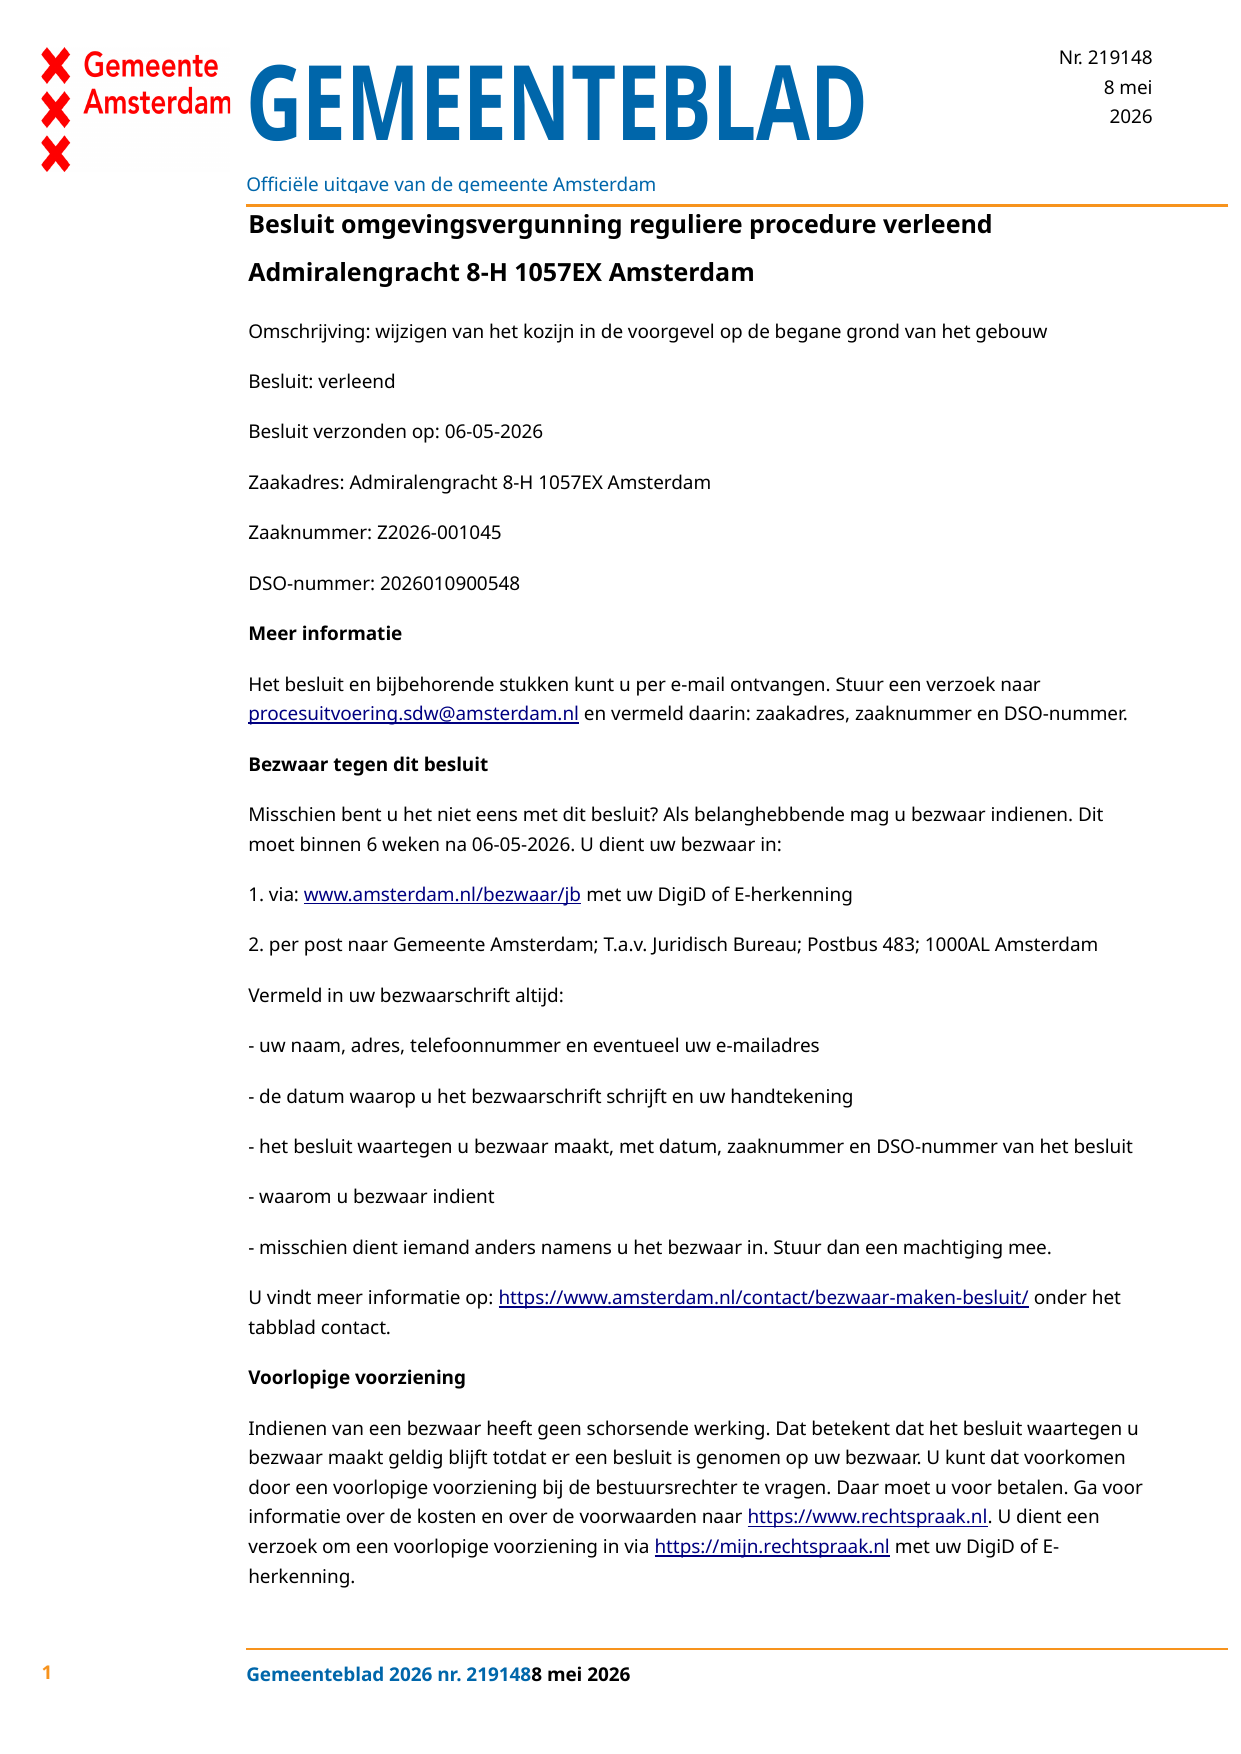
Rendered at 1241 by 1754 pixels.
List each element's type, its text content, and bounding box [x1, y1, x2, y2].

text - de datum waarop u het bezwaarschrift schrijft en uw handtekening [248, 1083, 1152, 1109]
text - misschien dient iemand anders namens u het bezwaar in. Stuur dan een machtiging mee. [248, 1234, 1152, 1260]
text Het besluit en bijbehorende stukken kunt u per e-mail ontvangen. Stuur een verzoek naar procesuitvoering.sdw@amsterdam.nl en vermeld daarin: zaakadres, zaaknummer en DSO-nummer. [248, 671, 1152, 726]
text DSO-nummer: 2026010900548 [248, 570, 1152, 596]
text Vermeld in uw bezwaarschrift altijd: [248, 982, 1152, 1008]
text Bezwaar tegen dit besluit [248, 751, 1152, 777]
text 1. via: www.amsterdam.nl/bezwaar/jb met uw DigiD of E-herkenning [248, 881, 1152, 907]
text Besluit verzonden op: 06-05-2026 [248, 419, 1152, 444]
text Zaakadres: Admiralengracht 8-H 1057EX Amsterdam [248, 469, 1152, 495]
text Indienen van een bezwaar heeft geen schorsende werking. Dat betekent dat het besluit waartegen u bezwaar maakt geldig blijft totdat er een besluit is genomen op uw bezwaar. U kunt dat voorkomen door een voorlopige voorziening bij de bestuursrechter te vragen. Daar moet u voor betalen. Ga voor informatie over de kosten en over de voorwaarden naar https://www.rechtspraak.nl. U dient een verzoek om een voorlopige voorziening in via https://mijn.rechtspraak.nl met uw DigiD of E-herkenning. [248, 1415, 1152, 1589]
text Meer informatie [248, 620, 1152, 646]
text Besluit omgevingsvergunning reguliere procedure verleend Admiralengracht 8-H 1057EX Amsterdam [248, 207, 1152, 288]
text Besluit: verleend [248, 368, 1152, 394]
text U vindt meer informatie op: https://www.amsterdam.nl/contact/bezwaar-maken-besluit/ onder het tabblad contact. [248, 1284, 1152, 1340]
text - waarom u bezwaar indient [248, 1184, 1152, 1209]
text Omschrijving: wijzigen van het kozijn in de voorgevel op de begane grond van het gebouw [248, 318, 1152, 344]
text 2. per post naar Gemeente Amsterdam; T.a.v. Juridisch Bureau; Postbus 483; 1000AL Amsterdam [248, 932, 1152, 957]
text Voorlopige voorziening [248, 1364, 1152, 1390]
text - uw naam, adres, telefoonnummer en eventueel uw e-mailadres [248, 1032, 1152, 1058]
text Misschien bent u het niet eens met dit besluit? Als belanghebbende mag u bezwaar indienen. Dit moet binnen 6 weken na 06-05-2026. U dient uw bezwaar in: [248, 801, 1152, 857]
picture [41, 47, 231, 172]
text - het besluit waartegen u bezwaar maakt, met datum, zaaknummer en DSO-nummer van het besluit [248, 1133, 1152, 1159]
text Zaaknummer: Z2026-001045 [248, 519, 1152, 545]
